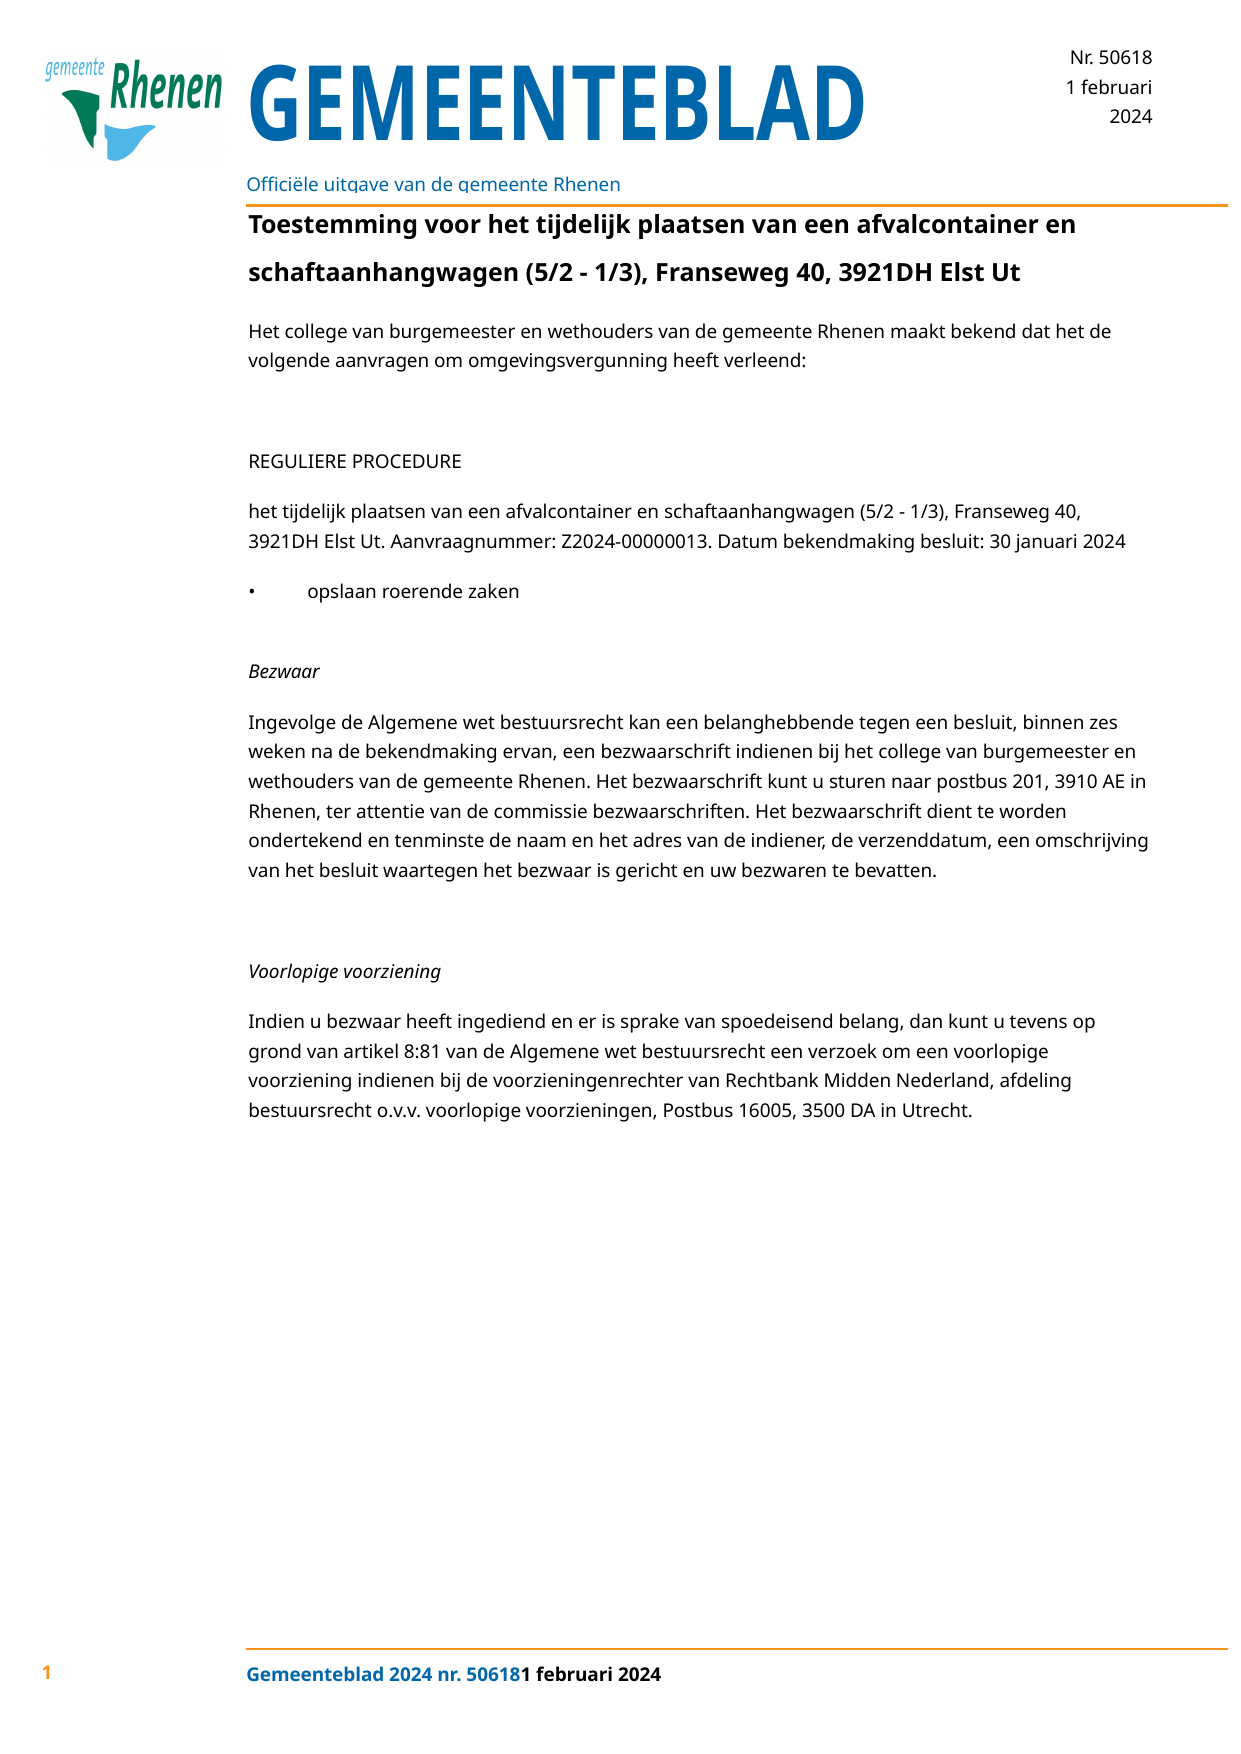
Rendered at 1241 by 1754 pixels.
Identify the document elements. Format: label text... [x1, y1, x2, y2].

text Toestemming voor het tijdelijk plaatsen van een afvalcontainer en schaftaanhangwagen (5/2 - 1/3), Franseweg 40, 3921DH Elst Ut [248, 207, 1152, 288]
picture [41, 47, 231, 172]
text Voorlopige voorziening [248, 958, 1152, 984]
text REGULIERE PROCEDURE [248, 448, 1152, 474]
text Bezwaar [248, 659, 1152, 684]
text Ingevolge de Algemene wet bestuursrecht kan een belanghebbende tegen een besluit, binnen zes weken na de bekendmaking ervan, een bezwaarschrift indienen bij het college van burgemeester en wethouders van de gemeente Rhenen. Het bezwaarschrift kunt u sturen naar postbus 201, 3910 AE in Rhenen, ter attentie van de commissie bezwaarschriften. Het bezwaarschrift dient te worden ondertekend en tenminste de naam en het adres van de indiener, de verzenddatum, een omschrijving van het besluit waartegen het bezwaar is gericht en uw bezwaren te bevatten. [248, 709, 1152, 883]
text Indien u bezwaar heeft ingediend en er is sprake van spoedeisend belang, dan kunt u tevens op grond van artikel 8:81 van de Algemene wet bestuursrecht een verzoek om een voorlopige voorziening indienen bij de voorzieningenrechter van Rechtbank Midden Nederland, afdeling bestuursrecht o.v.v. voorlopige voorzieningen, Postbus 16005, 3500 DA in Utrecht. [248, 1008, 1152, 1123]
text Het college van burgemeester en wethouders van de gemeente Rhenen maakt bekend dat het de volgende aanvragen om omgevingsvergunning heeft verleend: [248, 318, 1152, 373]
list opslaan roerende zaken [248, 579, 1152, 604]
text het tijdelijk plaatsen van een afvalcontainer en schaftaanhangwagen (5/2 - 1/3), Franseweg 40, 3921DH Elst Ut. Aanvraagnummer: Z2024-00000013. Datum bekendmaking besluit: 30 januari 2024 [248, 499, 1152, 554]
